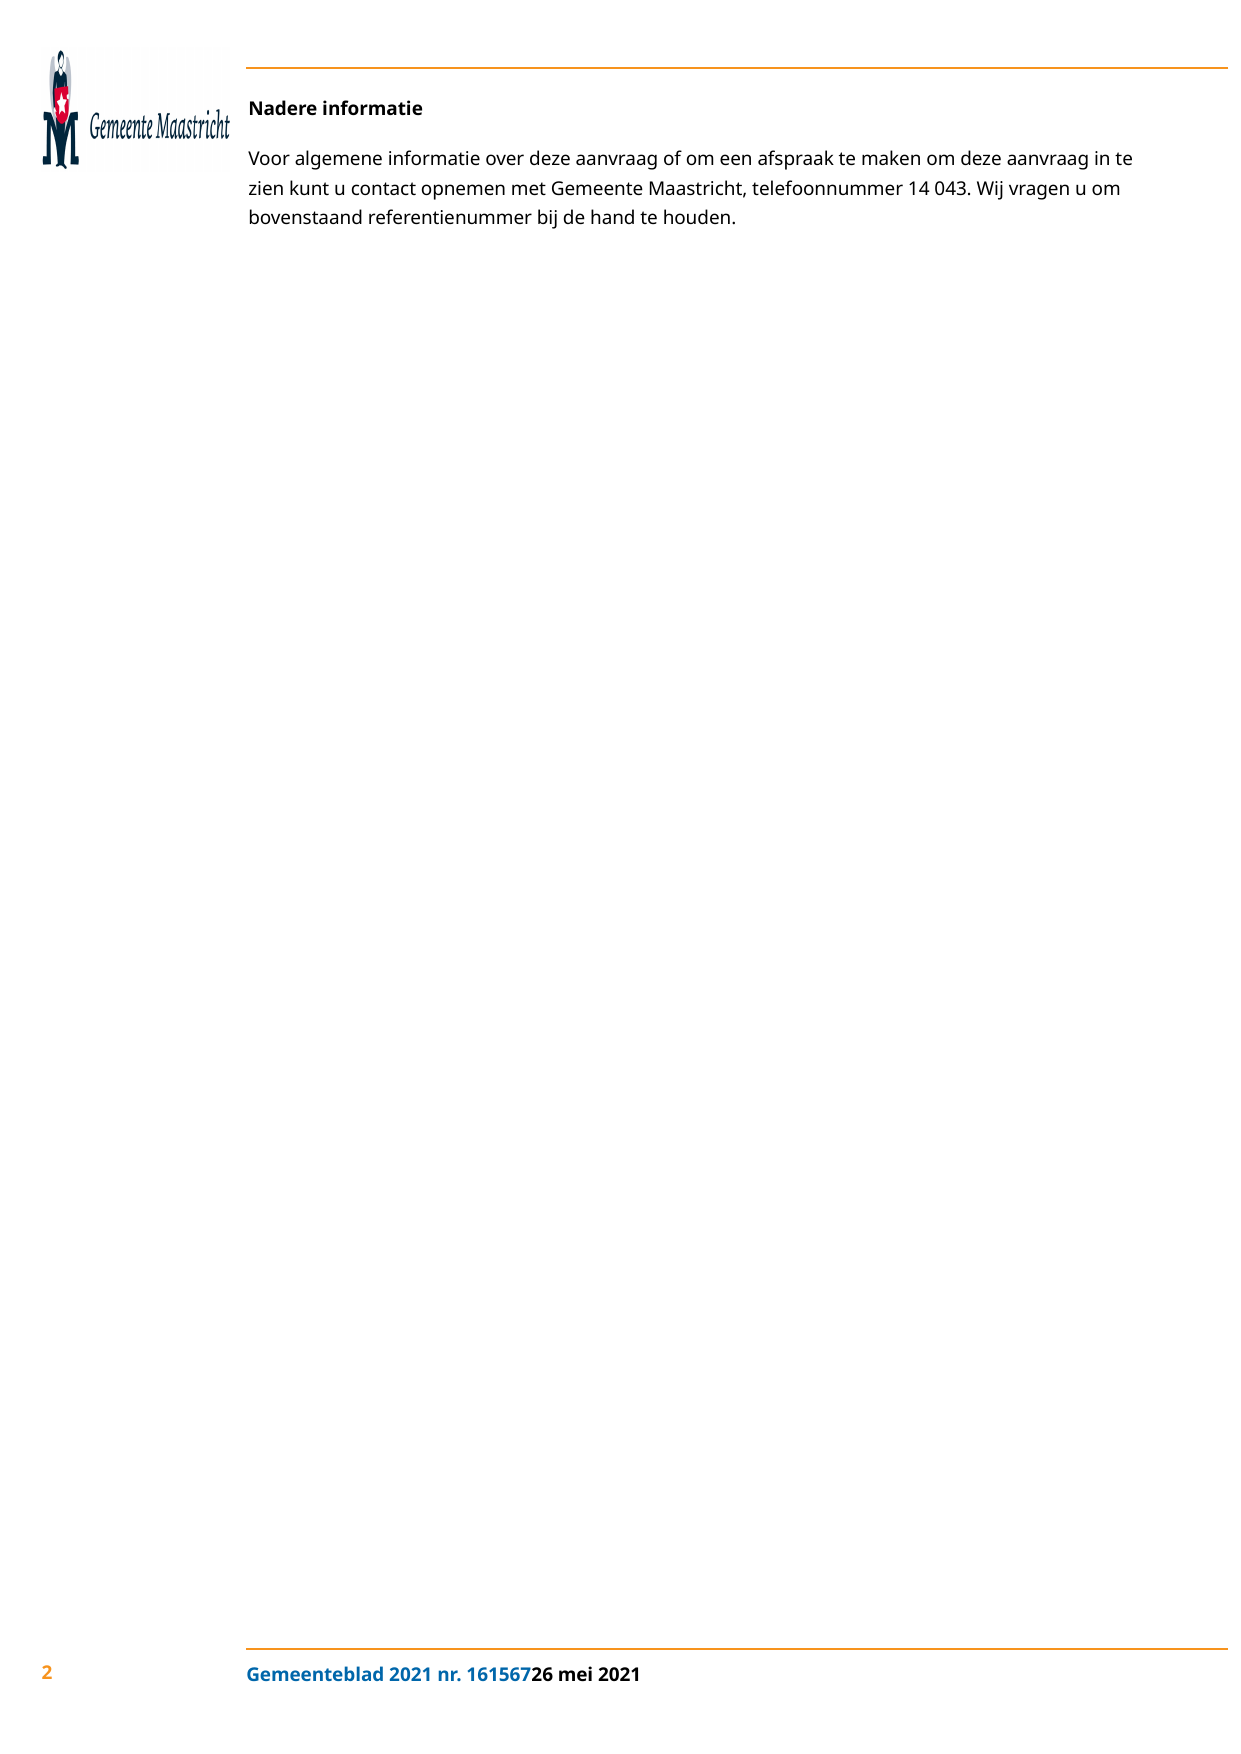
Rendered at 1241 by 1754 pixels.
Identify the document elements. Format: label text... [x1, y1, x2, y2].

picture [41, 47, 231, 172]
text Nadere informatie [248, 95, 1152, 121]
text Voor algemene informatie over deze aanvraag of om een afspraak te maken om deze aanvraag in te zien kunt u contact opnemen met Gemeente Maastricht, telefoonnummer 14 043. Wij vragen u om bovenstaand referentienummer bij de hand te houden. [248, 145, 1152, 230]
